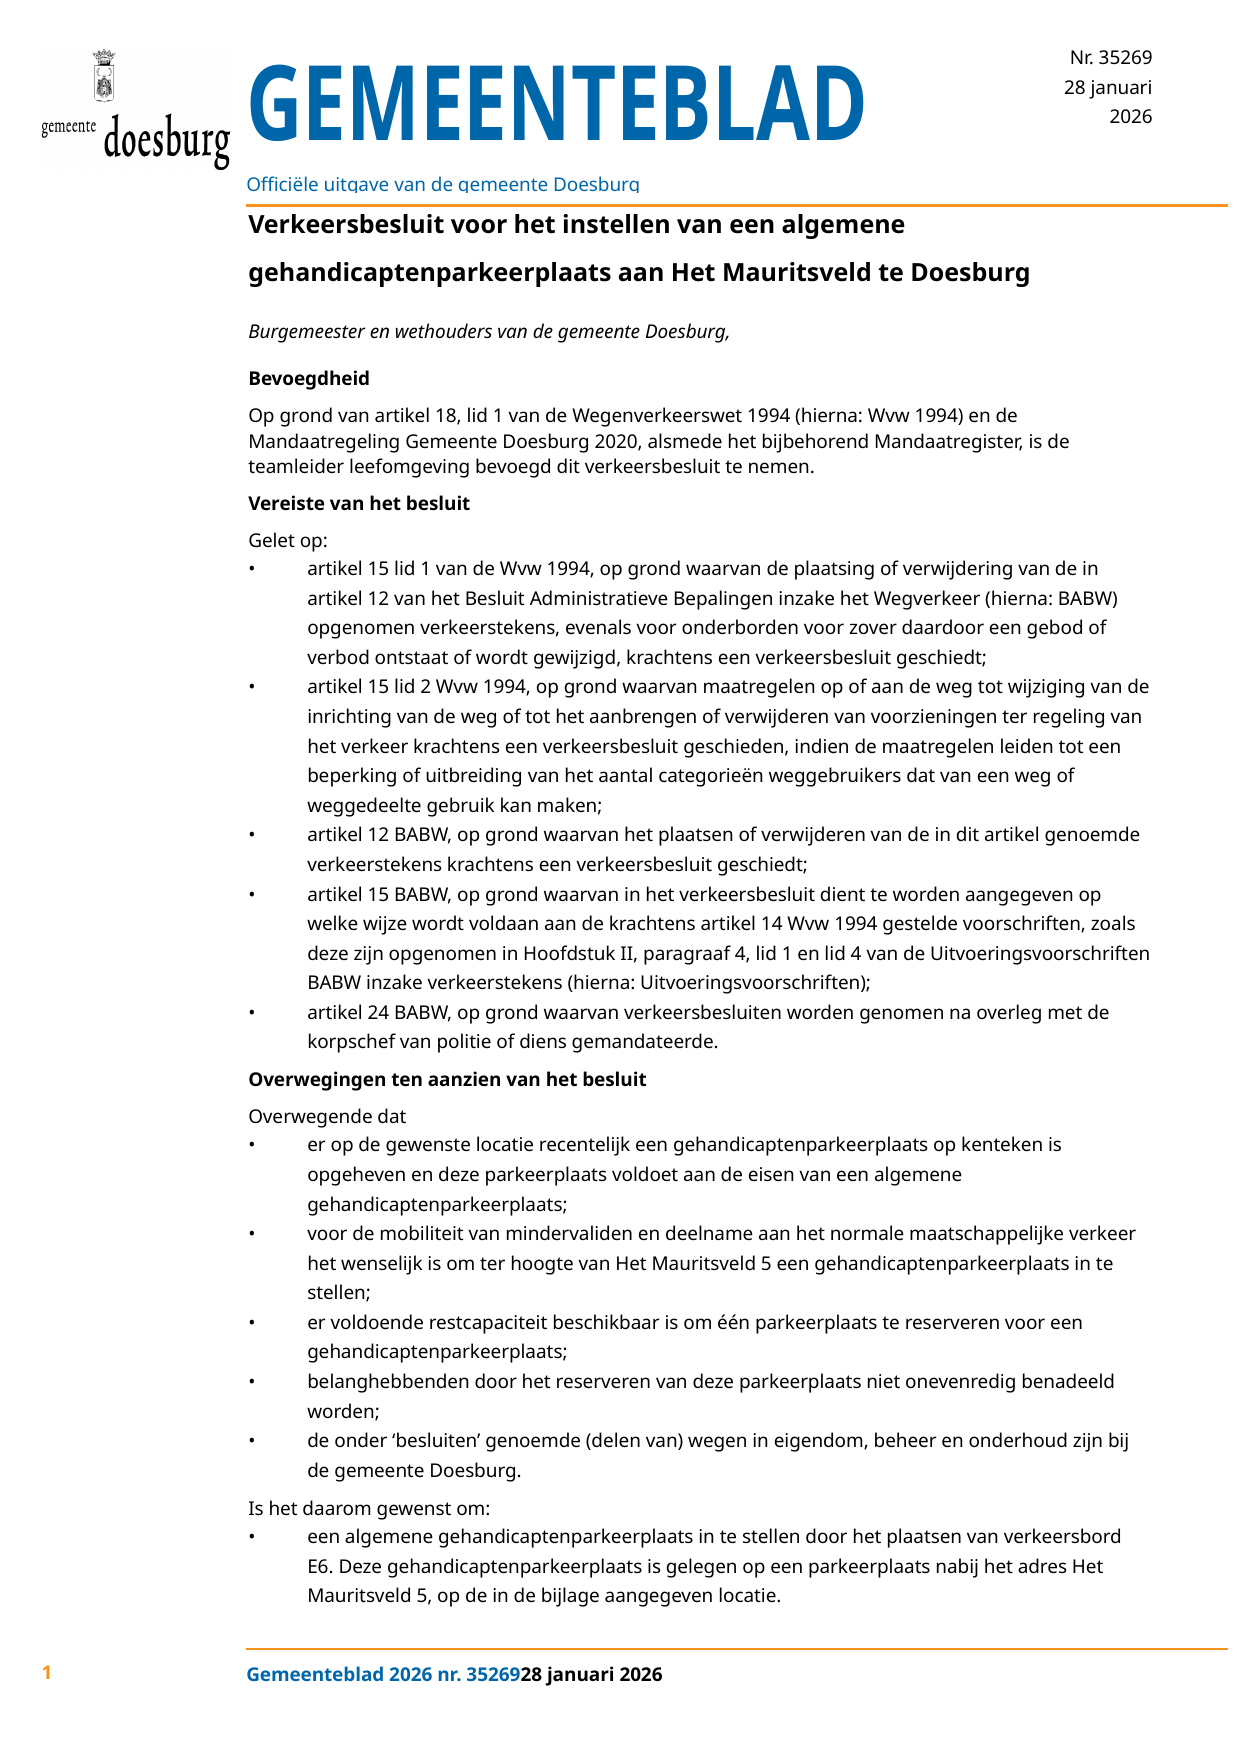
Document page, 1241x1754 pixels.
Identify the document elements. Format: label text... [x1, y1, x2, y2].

list de onder ‘besluiten’ genoemde (delen van) wegen in eigendom, beheer en onderhoud zijn bij de gemeente Doesburg. [248, 1427, 1152, 1483]
list artikel 15 lid 1 van de Wvw 1994, op grond waarvan de plaatsing of verwijdering van de in artikel 12 van het Besluit Administratieve Bepalingen inzake het Wegverkeer (hierna: BABW) opgenomen verkeerstekens, evenals voor onderborden voor zover daardoor een gebod of verbod ontstaat of wordt gewijzigd, krachtens een verkeersbesluit geschiedt; [248, 555, 1152, 670]
text Gelet op: [248, 527, 1152, 553]
text Burgemeester en wethouders van de gemeente Doesburg, [248, 318, 1152, 344]
text Op grond van artikel 18, lid 1 van de Wegenverkeerswet 1994 (hierna: Wvw 1994) en de Mandaatregeling Gemeente Doesburg 2020, alsmede het bijbehorend Mandaatregister, is de teamleider leefomgeving bevoegd dit verkeersbesluit te nemen. [248, 402, 1152, 479]
list artikel 15 lid 2 Wvw 1994, op grond waarvan maatregelen op of aan de weg tot wijziging van de inrichting van de weg of tot het aanbrengen of verwijderen van voorzieningen ter regeling van het verkeer krachtens een verkeersbesluit geschieden, indien de maatregelen leiden tot een beperking of uitbreiding van het aantal categorieën weggebruikers dat van een weg of weggedeelte gebruik kan maken; [248, 674, 1152, 818]
list er voldoende restcapaciteit beschikbaar is om één parkeerplaats te reserveren voor een gehandicaptenparkeerplaats; [248, 1309, 1152, 1364]
list artikel 24 BABW, op grond waarvan verkeersbesluiten worden genomen na overleg met de korpschef van politie of diens gemandateerde. [248, 999, 1152, 1054]
text Verkeersbesluit voor het instellen van een algemene gehandicaptenparkeerplaats aan Het Mauritsveld te Doesburg [248, 207, 1152, 288]
list een algemene gehandicaptenparkeerplaats in te stellen door het plaatsen van verkeersbord E6. Deze gehandicaptenparkeerplaats is gelegen op een parkeerplaats nabij het adres Het Mauritsveld 5, op de in de bijlage aangegeven locatie. [248, 1523, 1152, 1608]
text Overwegende dat [248, 1103, 1152, 1129]
picture [41, 47, 231, 172]
list artikel 12 BABW, op grond waarvan het plaatsen of verwijderen van de in dit artikel genoemde verkeerstekens krachtens een verkeersbesluit geschiedt; [248, 822, 1152, 877]
text Is het daarom gewenst om: [248, 1495, 1152, 1521]
text Bevoegdheid [248, 366, 1152, 391]
list er op de gewenste locatie recentelijk een gehandicaptenparkeerplaats op kenteken is opgeheven en deze parkeerplaats voldoet aan de eisen van een algemene gehandicaptenparkeerplaats; [248, 1132, 1152, 1216]
list artikel 15 BABW, op grond waarvan in het verkeersbesluit dient te worden aangegeven op welke wijze wordt voldaan aan de krachtens artikel 14 Wvw 1994 gestelde voorschriften, zoals deze zijn opgenomen in Hoofdstuk II, paragraaf 4, lid 1 en lid 4 van de Uitvoeringsvoorschriften BABW inzake verkeerstekens (hierna: Uitvoeringsvoorschriften); [248, 881, 1152, 995]
text Vereiste van het besluit [248, 490, 1152, 516]
list voor de mobiliteit van mindervaliden en deelname aan het normale maatschappelijke verkeer het wenselijk is om ter hoogte van Het Mauritsveld 5 een gehandicaptenparkeerplaats in te stellen; [248, 1220, 1152, 1305]
list belanghebbenden door het reserveren van deze parkeerplaats niet onevenredig benadeeld worden; [248, 1368, 1152, 1423]
text Overwegingen ten aanzien van het besluit [248, 1067, 1152, 1092]
